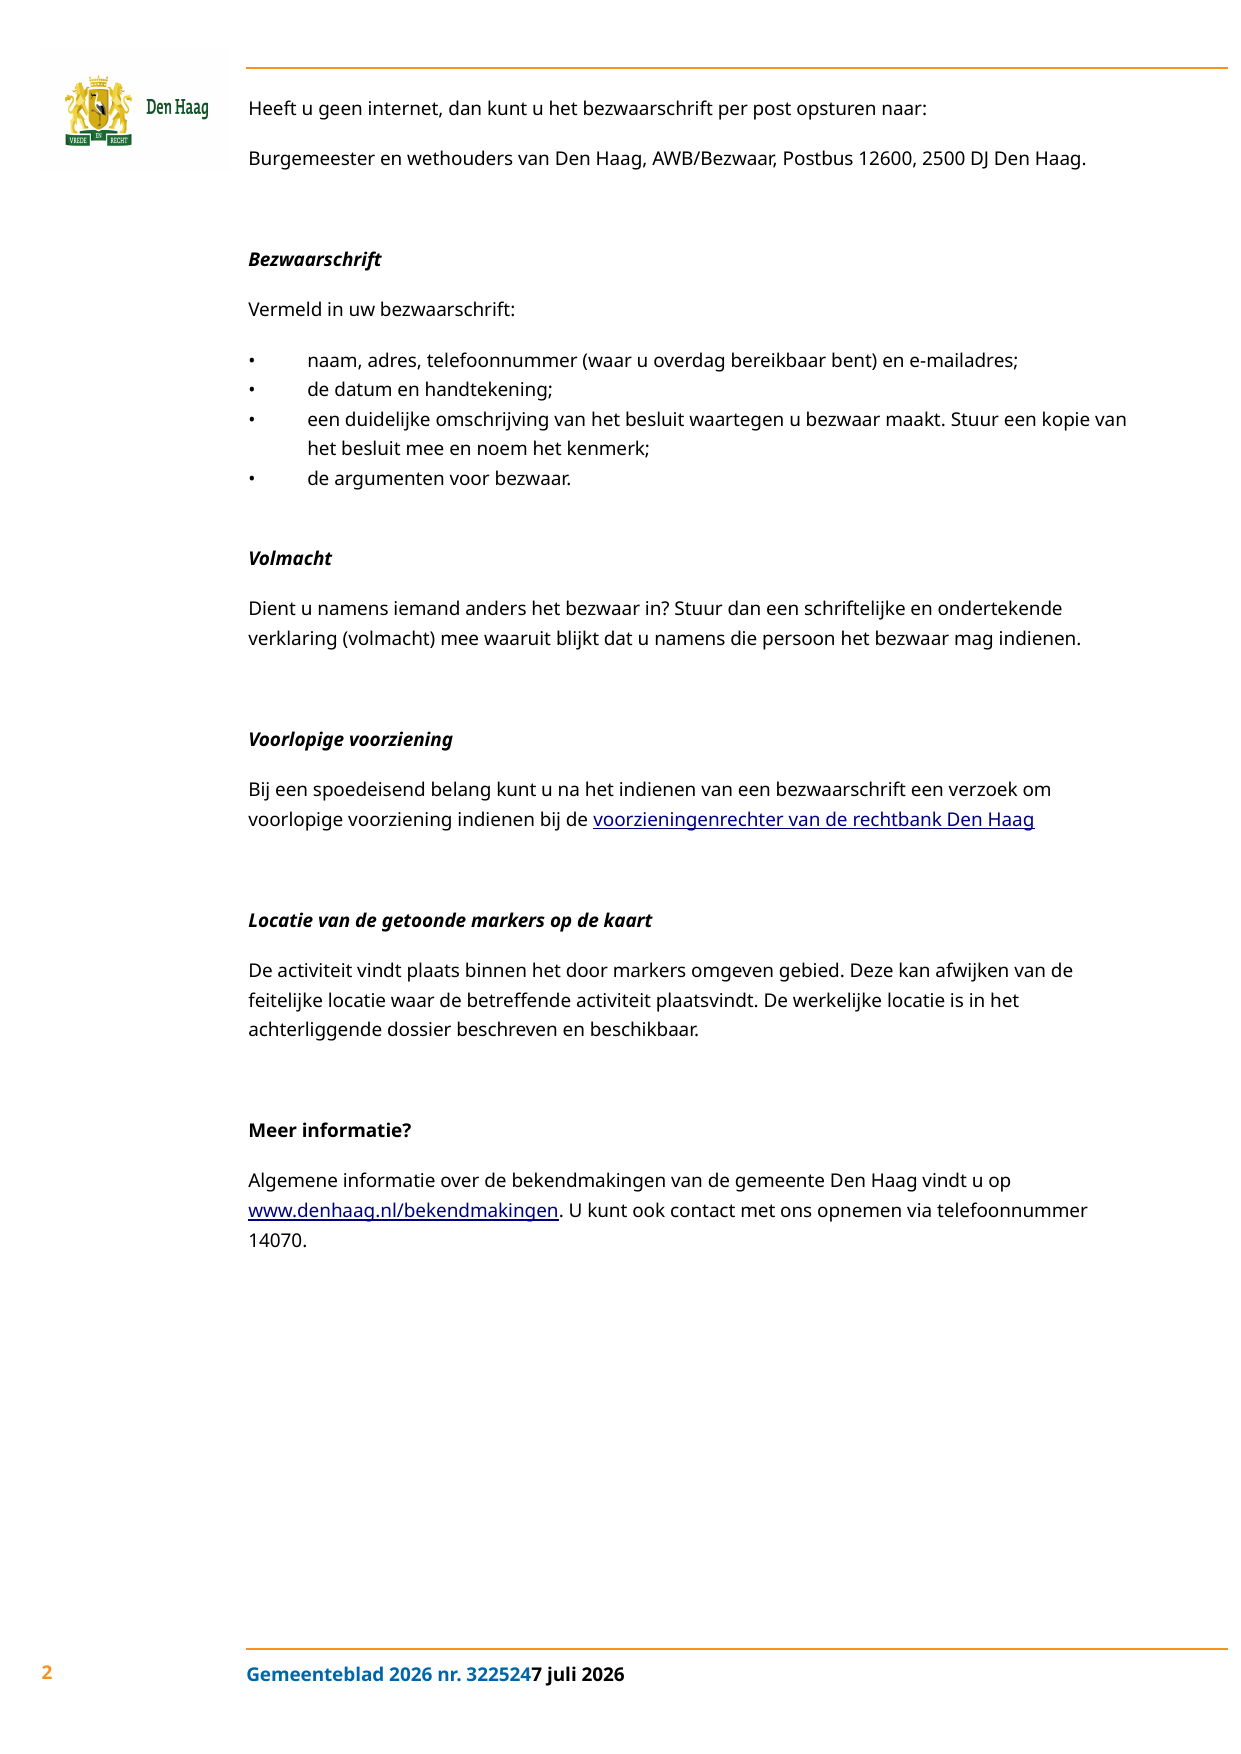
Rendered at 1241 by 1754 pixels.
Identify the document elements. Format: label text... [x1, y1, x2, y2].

list de datum en handtekening; [248, 376, 1152, 402]
text Voorlopige voorziening [248, 726, 1152, 752]
text Dient u namens iemand anders het bezwaar in? Stuur dan een schriftelijke en ondertekende verklaring (volmacht) mee waaruit blijkt dat u namens die persoon het bezwaar mag indienen. [248, 596, 1152, 651]
list een duidelijke omschrijving van het besluit waartegen u bezwaar maakt. Stuur een kopie van het besluit mee en noem het kenmerk; [248, 406, 1152, 461]
text Meer informatie? [248, 1117, 1152, 1143]
list naam, adres, telefoonnummer (waar u overdag bereikbaar bent) en e-mailadres; [248, 347, 1152, 373]
text Algemene informatie over de bekendmakingen van de gemeente Den Haag vindt u op www.denhaag.nl/bekendmakingen. U kunt ook contact met ons opnemen via telefoonnummer 14070. [248, 1168, 1152, 1253]
text Heeft u geen internet, dan kunt u het bezwaarschrift per post opsturen naar: [248, 95, 1152, 121]
text Burgemeester en wethouders van Den Haag, AWB/Bezwaar, Postbus 12600, 2500 DJ Den Haag. [248, 145, 1152, 171]
text Volmacht [248, 545, 1152, 571]
text Bij een spoedeisend belang kunt u na het indienen van een bezwaarschrift een verzoek om voorlopige voorziening indienen bij de voorzieningenrechter van de rechtbank Den Haag [248, 776, 1152, 832]
list de argumenten voor bezwaar. [248, 465, 1152, 491]
text Locatie van de getoonde markers op de kaart [248, 907, 1152, 933]
picture [41, 47, 231, 172]
text Bezwaarschrift [248, 246, 1152, 272]
text De activiteit vindt plaats binnen het door markers omgeven gebied. Deze kan afwijken van de feitelijke locatie waar de betreffende activiteit plaatsvindt. De werkelijke locatie is in het achterliggende dossier beschreven en beschikbaar. [248, 957, 1152, 1042]
text Vermeld in uw bezwaarschrift: [248, 296, 1152, 322]
